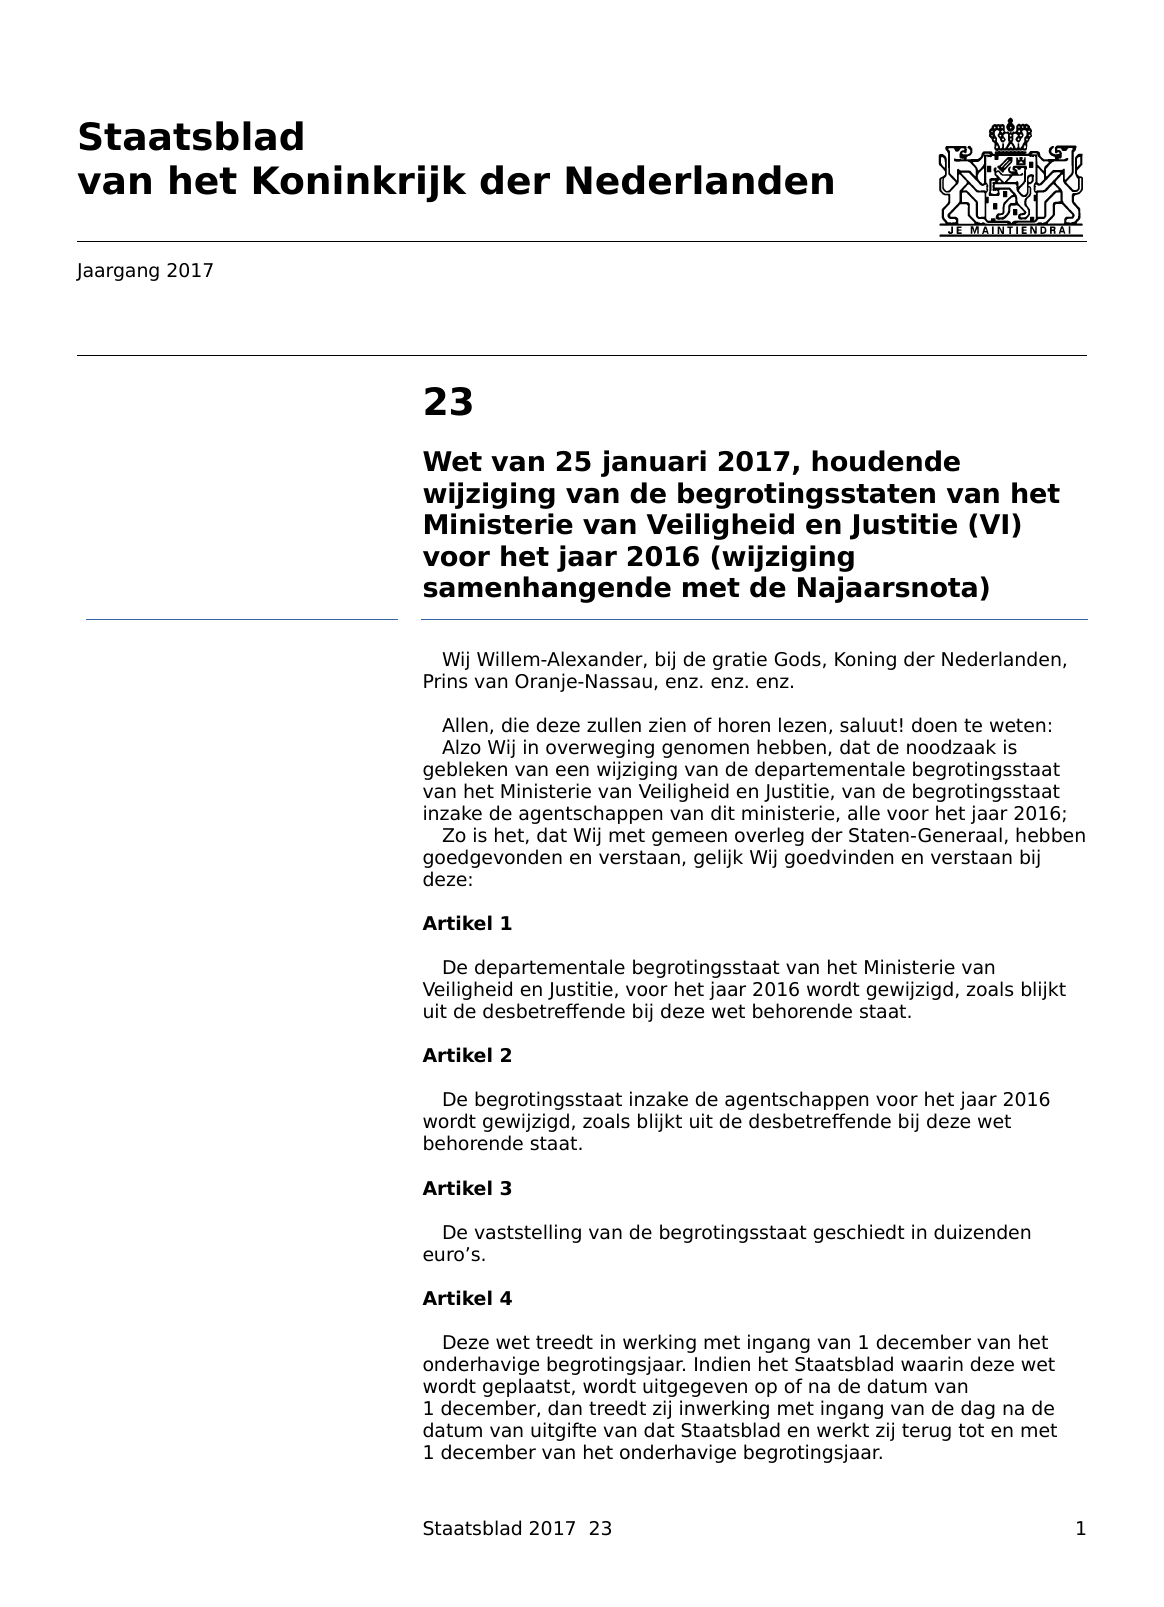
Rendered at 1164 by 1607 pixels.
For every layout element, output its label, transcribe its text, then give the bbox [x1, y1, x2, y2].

table_header Staatsblad van het Koninkrijk der Nederlanden [77, 100, 886, 241]
text Allen, die deze zullen zien of horen lezen, saluut! doen te weten: [422, 715, 1087, 737]
subtitle Artikel 2 [422, 1045, 1087, 1067]
text Wij Willem-Alexander, bij de gratie Gods, Koning der Nederlanden, Prins van Oranje-Nassau, enz. enz. enz. [422, 649, 1087, 693]
subtitle Artikel 4 [422, 1288, 1087, 1310]
picture [936, 115, 1087, 240]
text Deze wet treedt in werking met ingang van 1 december van het onderhavige begrotingsjaar. Indien het Staatsblad waarin deze wet wordt geplaatst, wordt uitgegeven op of na de datum van 1 december, dan treedt zij inwerking met ingang van de dag na de datum van uitgifte van dat Staatsblad en werkt zij terug tot en met 1 december van het onderhavige begrotingsjaar. [422, 1332, 1087, 1464]
text De begrotingsstaat inzake de agentschappen voor het jaar 2016 wordt gewijzigd, zoals blijkt uit de desbetreffende bij deze wet behorende staat. [422, 1089, 1087, 1155]
table_header [886, 100, 1087, 241]
text De vaststelling van de begrotingsstaat geschiedt in duizenden euro’s. [422, 1222, 1087, 1266]
text Zo is het, dat Wij met gemeen overleg der Staten-Generaal, hebben goedgevonden en verstaan, gelijk Wij goedvinden en verstaan bij deze: [422, 825, 1087, 891]
text De departementale begrotingsstaat van het Ministerie van Veiligheid en Justitie, voor het jaar 2016 wordt gewijzigd, zoals blijkt uit de desbetreffende bij deze wet behorende staat. [422, 957, 1087, 1023]
subtitle 23 [422, 381, 1087, 424]
table_cell Jaargang 2017 [77, 242, 1087, 355]
subtitle Artikel 1 [422, 913, 1087, 935]
text Wet van 25 januari 2017, houdende wijziging van de begrotingsstaten van het Ministerie van Veiligheid en Justitie (VI) voor het jaar 2016 (wijziging samenhangende met de Najaarsnota) [422, 447, 1087, 604]
subtitle Artikel 3 [422, 1177, 1087, 1199]
text Alzo Wij in overweging genomen hebben, dat de noodzaak is gebleken van een wijziging van de departementale begrotingsstaat van het Ministerie van Veiligheid en Justitie, van de begrotingsstaat inzake de agentschappen van dit ministerie, alle voor het jaar 2016; [422, 737, 1087, 825]
